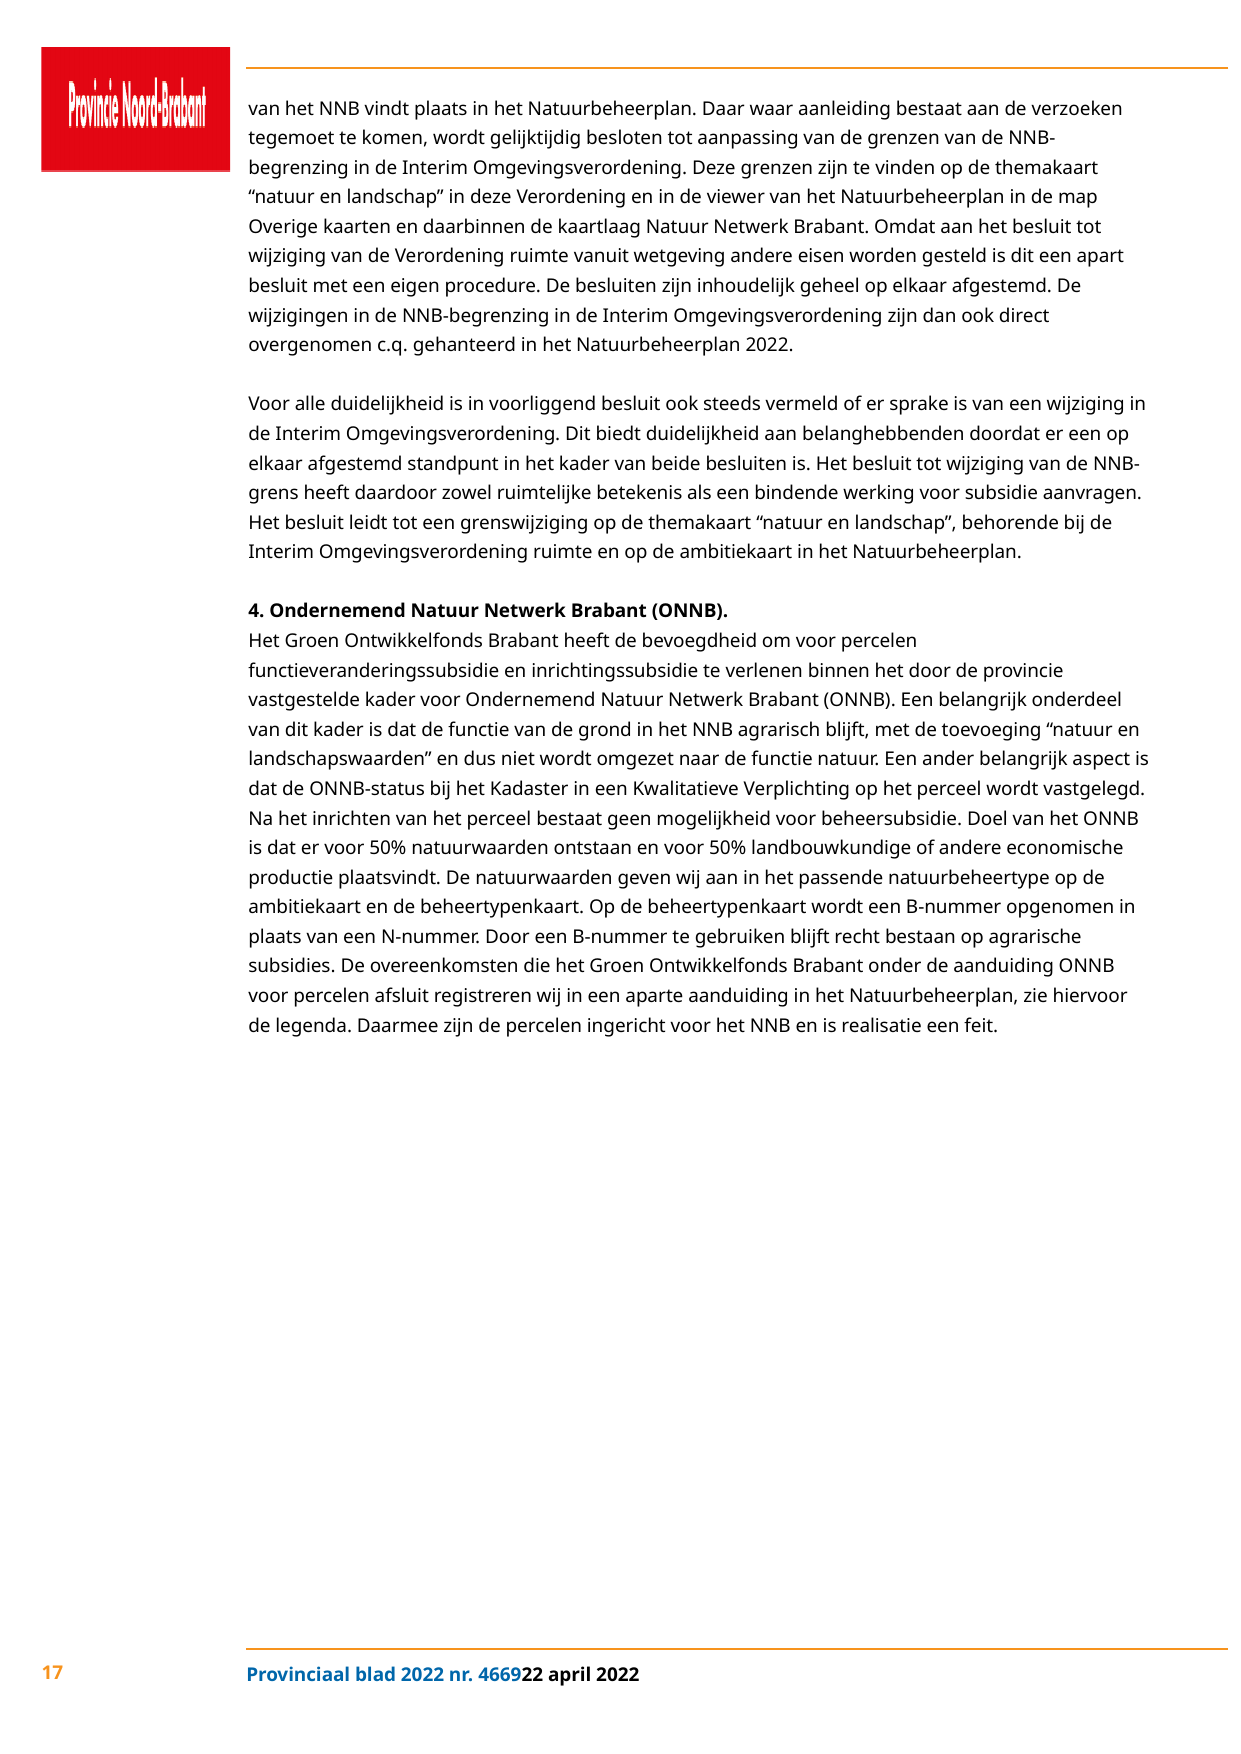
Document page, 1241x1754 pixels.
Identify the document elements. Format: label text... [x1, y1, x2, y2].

text Voor alle duidelijkheid is in voorliggend besluit ook steeds vermeld of er sprake is van een wijziging in de Interim Omgevingsverordening. Dit biedt duidelijkheid aan belanghebbenden doordat er een op elkaar afgestemd standpunt in het kader van beide besluiten is. Het besluit tot wijziging van de NNB-grens heeft daardoor zowel ruimtelijke betekenis als een bindende werking voor subsidie aanvragen. Het besluit leidt tot een grenswijziging op de themakaart “natuur en landschap”, behorende bij de Interim Omgevingsverordening ruimte en op de ambitiekaart in het Natuurbeheerplan. [248, 391, 1152, 564]
text Het Groen Ontwikkelfonds Brabant heeft de bevoegdheid om voor percelen functieveranderingssubsidie en inrichtingssubsidie te verlenen binnen het door de provincie vastgestelde kader voor Ondernemend Natuur Netwerk Brabant (ONNB). Een belangrijk onderdeel van dit kader is dat de functie van de grond in het NNB agrarisch blijft, met de toevoeging “natuur en landschapswaarden” en dus niet wordt omgezet naar de functie natuur. Een ander belangrijk aspect is dat de ONNB-status bij het Kadaster in een Kwalitatieve Verplichting op het perceel wordt vastgelegd. Na het inrichten van het perceel bestaat geen mogelijkheid voor beheersubsidie. Doel van het ONNB is dat er voor 50% natuurwaarden ontstaan en voor 50% landbouwkundige of andere economische productie plaatsvindt. De natuurwaarden geven wij aan in het passende natuurbeheertype op de ambitiekaart en de beheertypenkaart. Op de beheertypenkaart wordt een B-nummer opgenomen in plaats van een N-nummer. Door een B-nummer te gebruiken blijft recht bestaan op agrarische subsidies. De overeenkomsten die het Groen Ontwikkelfonds Brabant onder de aanduiding ONNB voor percelen afsluit registreren wij in een aparte aanduiding in het Natuurbeheerplan, zie hiervoor de legenda. Daarmee zijn de percelen ingericht voor het NNB en is realisatie een feit. [248, 627, 1152, 1038]
picture [41, 47, 231, 172]
text van het NNB vindt plaats in het Natuurbeheerplan. Daar waar aanleiding bestaat aan de verzoeken tegemoet te komen, wordt gelijktijdig besloten tot aanpassing van de grenzen van de NNB-begrenzing in de Interim Omgevingsverordening. Deze grenzen zijn te vinden op de themakaart “natuur en landschap” in deze Verordening en in de viewer van het Natuurbeheerplan in de map Overige kaarten en daarbinnen de kaartlaag Natuur Netwerk Brabant. Omdat aan het besluit tot wijziging van de Verordening ruimte vanuit wetgeving andere eisen worden gesteld is dit een apart besluit met een eigen procedure. De besluiten zijn inhoudelijk geheel op elkaar afgestemd. De wijzigingen in de NNB-begrenzing in de Interim Omgevingsverordening zijn dan ook direct overgenomen c.q. gehanteerd in het Natuurbeheerplan 2022. [248, 95, 1152, 357]
text 4. Ondernemend Natuur Netwerk Brabant (ONNB). [248, 598, 1152, 623]
